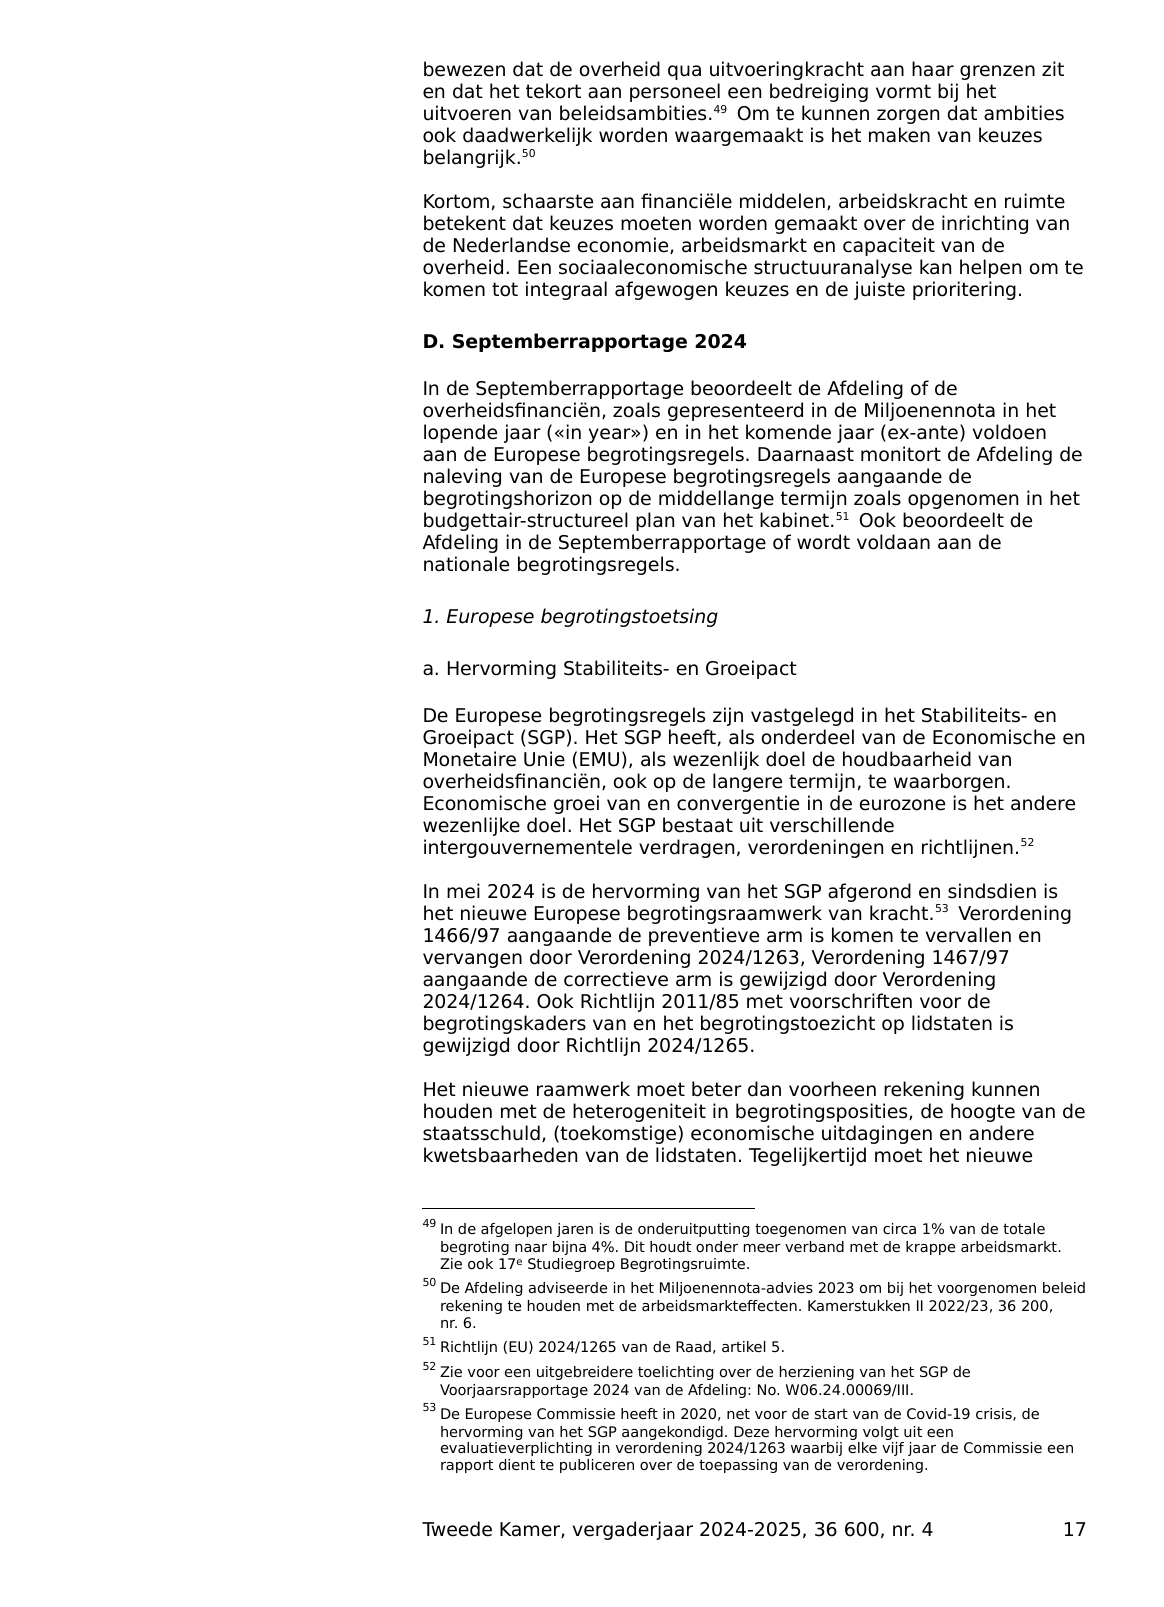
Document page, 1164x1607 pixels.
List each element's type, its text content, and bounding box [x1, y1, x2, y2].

text Richtlijn (EU) 2024/1265 van de Raad, artikel 5. [422, 1335, 1087, 1357]
text Kortom, schaarste aan financiële middelen, arbeidskracht en ruimte betekent dat keuzes moeten worden gemaakt over de inrichting van de Nederlandse economie, arbeidsmarkt en capaciteit van de overheid. Een sociaaleconomische structuuranalyse kan helpen om te komen tot integraal afgewogen keuzes en de juiste prioritering. [422, 191, 1087, 301]
text De Afdeling adviseerde in het Miljoenennota-advies 2023 om bij het voorgenomen beleid rekening te houden met de arbeidsmarkteffecten. Kamerstukken II 2022/23, 36 200, nr. 6. [422, 1276, 1087, 1332]
text In de Septemberrapportage beoordeelt de Afdeling of de overheidsfinanciën, zoals gepresenteerd in de Miljoenennota in het lopende jaar («in year») en in het komende jaar (ex-ante) voldoen aan de Europese begrotingsregels. Daarnaast monitort de Afdeling de naleving van de Europese begrotingsregels aangaande de begrotingshorizon op de middellange termijn zoals opgenomen in het budgettair-structureel plan van het kabinet. Ook beoordeelt de Afdeling in de Septemberrapportage of wordt voldaan aan de nationale begrotingsregels. [422, 378, 1087, 576]
text De Europese Commissie heeft in 2020, net voor de start van de Covid-19 crisis, de hervorming van het SGP aangekondigd. Deze hervorming volgt uit een evaluatieverplichting in verordening 2024/1263 waarbij elke vijf jaar de Commissie een rapport dient te publiceren over de toepassing van de verordening. [422, 1402, 1087, 1474]
subtitle 1. Europese begrotingstoetsing [422, 606, 1087, 628]
subtitle a. Hervorming Stabiliteits- en Groeipact [422, 658, 1087, 680]
text In de afgelopen jaren is de onderuitputting toegenomen van circa 1% van de totale begroting naar bĳna 4%. Dit houdt onder meer verband met de krappe arbeidsmarkt. Zie ook 17e Studiegroep Begrotingsruimte. [422, 1217, 1087, 1273]
text In mei 2024 is de hervorming van het SGP afgerond en sindsdien is het nieuwe Europese begrotingsraamwerk van kracht. Verordening 1466/97 aangaande de preventieve arm is komen te vervallen en vervangen door Verordening 2024/1263, Verordening 1467/97 aangaande de correctieve arm is gewijzigd door Verordening 2024/1264. Ook Richtlijn 2011/85 met voorschriften voor de begrotingskaders van en het begrotingstoezicht op lidstaten is gewijzigd door Richtlijn 2024/1265. [422, 881, 1087, 1057]
text Zie voor een uitgebreidere toelichting over de herziening van het SGP de Voorjaarsrapportage 2024 van de Afdeling: No. W06.24.00069/III. [422, 1360, 1087, 1399]
text bewezen dat de overheid qua uitvoeringkracht aan haar grenzen zit en dat het tekort aan personeel een bedreiging vormt bij het uitvoeren van beleidsambities. Om te kunnen zorgen dat ambities ook daadwerkelijk worden waargemaakt is het maken van keuzes belangrijk. [422, 59, 1087, 169]
text Het nieuwe raamwerk moet beter dan voorheen rekening kunnen houden met de heterogeniteit in begrotingsposities, de hoogte van de staatsschuld, (toekomstige) economische uitdagingen en andere kwetsbaarheden van de lidstaten. Tegelijkertijd moet het nieuwe [422, 1079, 1087, 1167]
text De Europese begrotingsregels zijn vastgelegd in het Stabiliteits- en Groeipact (SGP). Het SGP heeft, als onderdeel van de Economische en Monetaire Unie (EMU), als wezenlijk doel de houdbaarheid van overheidsfinanciën, ook op de langere termijn, te waarborgen. Economische groei van en convergentie in de eurozone is het andere wezenlijke doel. Het SGP bestaat uit verschillende intergouvernementele verdragen, verordeningen en richtlijnen. [422, 705, 1087, 859]
subtitle D. Septemberrapportage 2024 [422, 331, 1087, 353]
